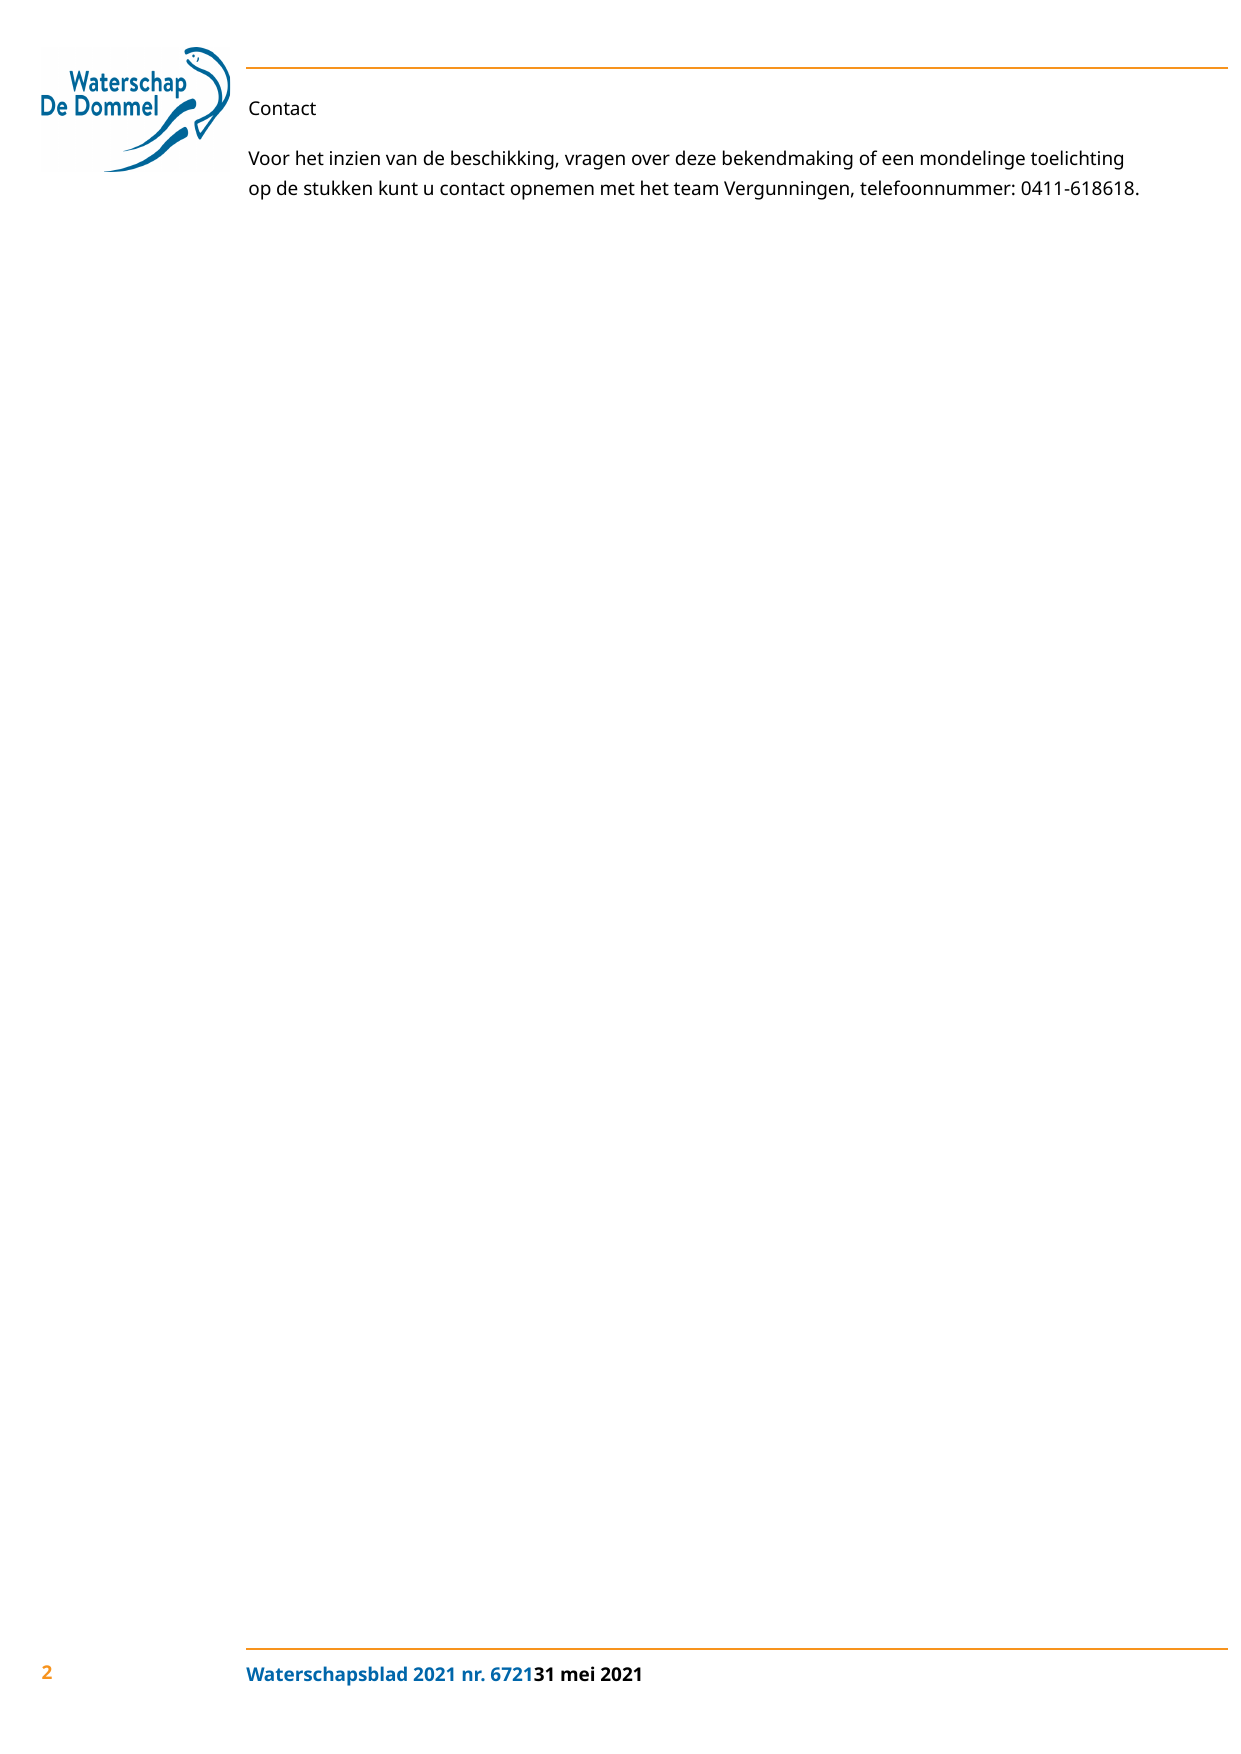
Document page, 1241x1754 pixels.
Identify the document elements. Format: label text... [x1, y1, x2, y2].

picture [198, 118, 210, 131]
picture [45, 99, 51, 111]
picture [204, 47, 231, 76]
text Voor het inzien van de beschikking, vragen over deze bekendmaking of een mondelinge toelichting op de stukken kunt u contact opnemen met het team Vergunningen, telefoonnummer: 0411-618618. [248, 145, 1152, 201]
picture [41, 47, 231, 172]
text Contact [248, 95, 1152, 121]
